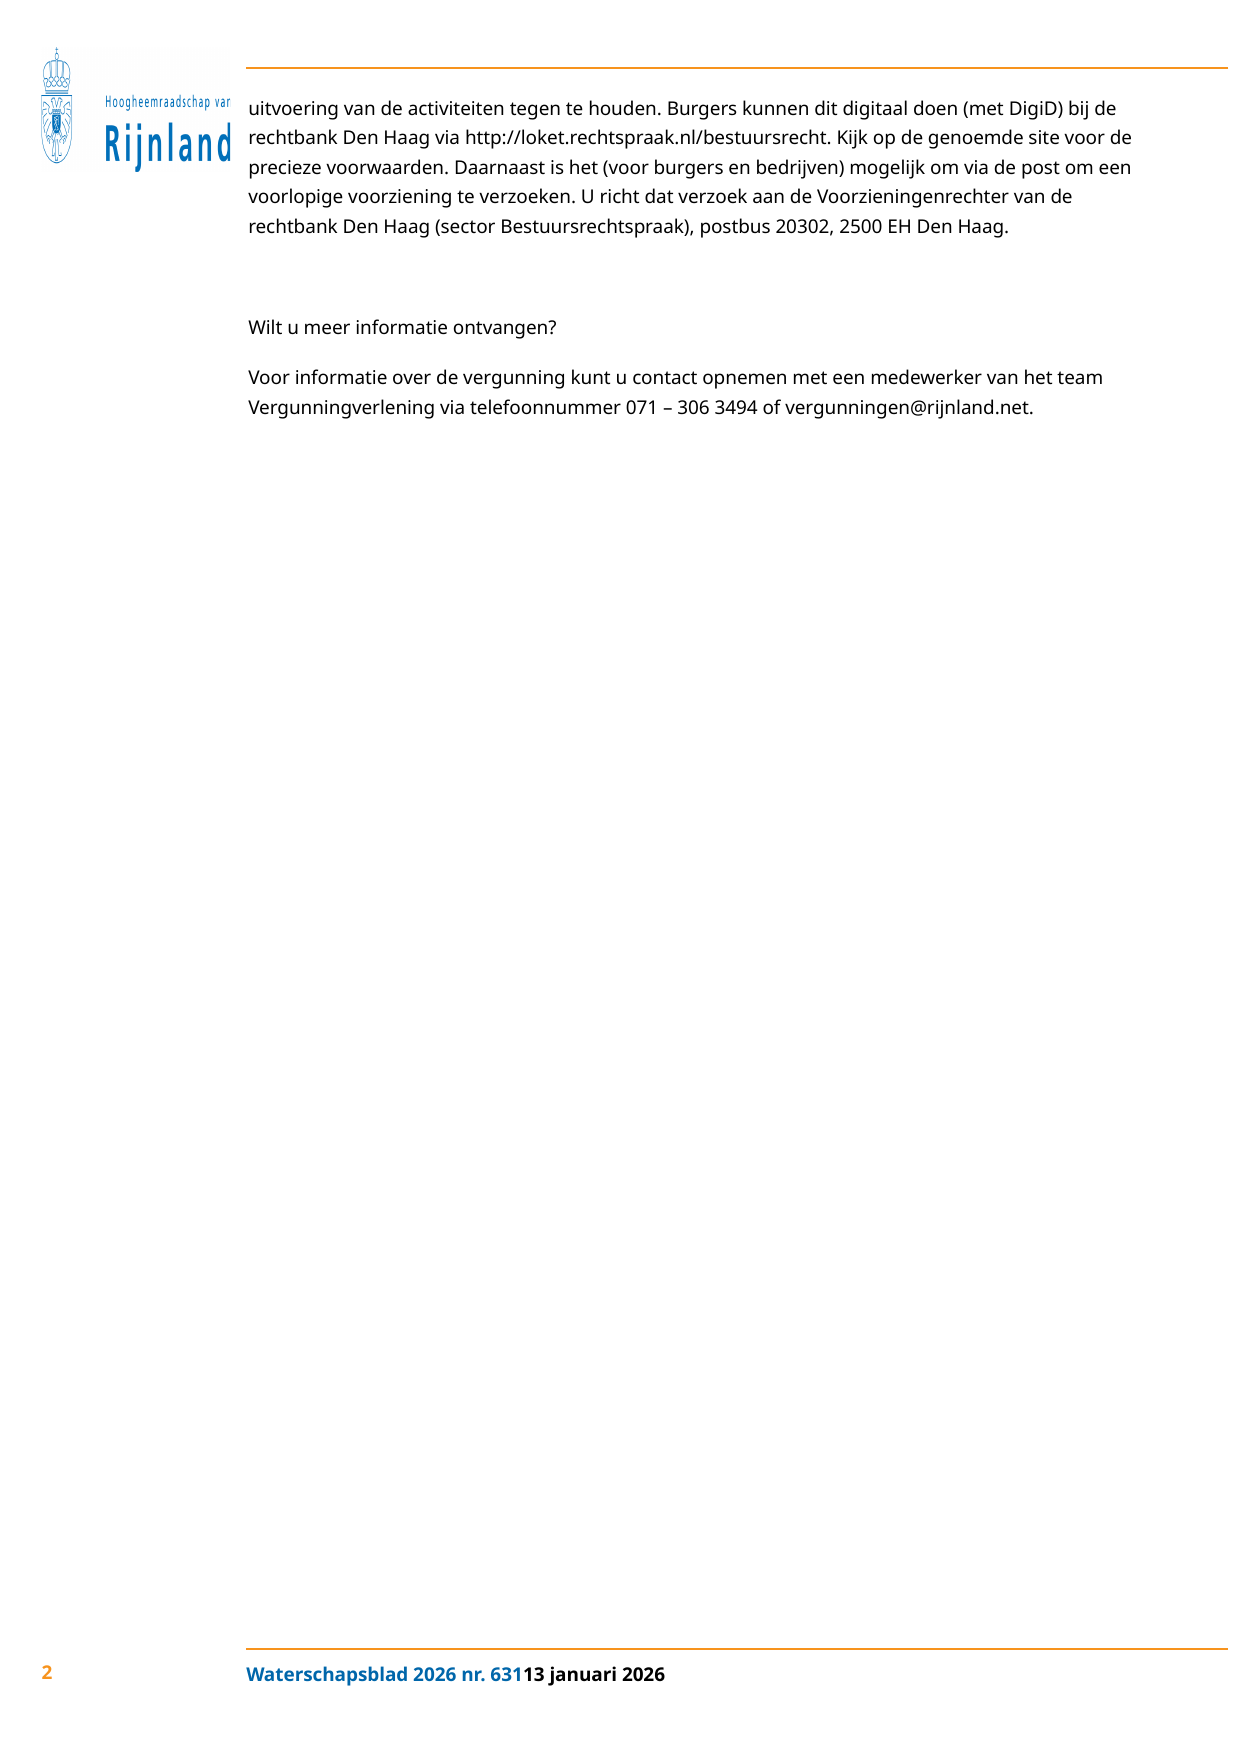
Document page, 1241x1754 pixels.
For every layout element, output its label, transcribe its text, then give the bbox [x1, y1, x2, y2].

picture [41, 47, 231, 172]
text Voor informatie over de vergunning kunt u contact opnemen met een medewerker van het team Vergunningverlening via telefoonnummer 071 – 306 3494 of vergunningen@rijnland.net. [248, 364, 1152, 420]
text uitvoering van de activiteiten tegen te houden. Burgers kunnen dit digitaal doen (met DigiD) bij de rechtbank Den Haag via http://loket.rechtspraak.nl/bestuursrecht. Kijk op de genoemde site voor de precieze voorwaarden. Daarnaast is het (voor burgers en bedrijven) mogelijk om via de post om een voorlopige voorziening te verzoeken. U richt dat verzoek aan de Voorzieningenrechter van de rechtbank Den Haag (sector Bestuursrechtspraak), postbus 20302, 2500 EH Den Haag. [248, 95, 1152, 239]
text Wilt u meer informatie ontvangen? [248, 314, 1152, 340]
